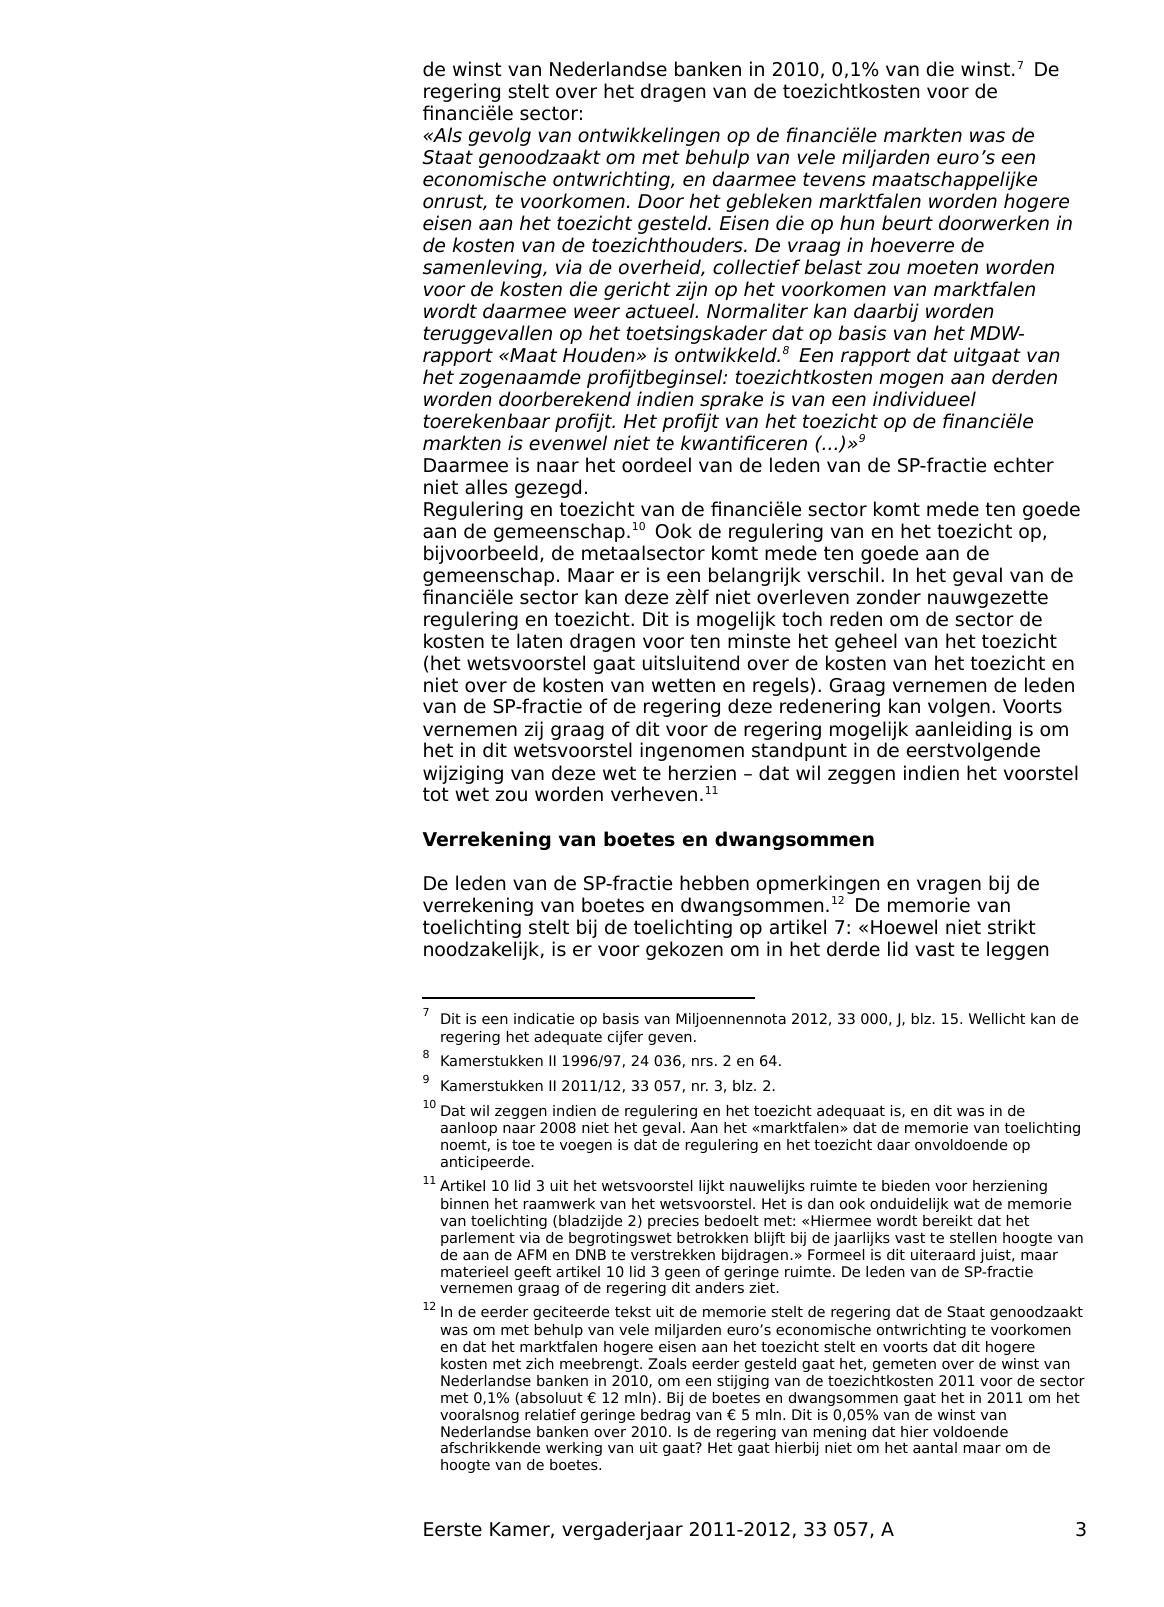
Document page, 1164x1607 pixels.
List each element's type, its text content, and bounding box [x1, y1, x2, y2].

subtitle Verrekening van boetes en dwangsommen [422, 828, 1087, 851]
text de winst van Nederlandse banken in 2010, 0,1% van die winst. De regering stelt over het dragen van de toezichtkosten voor de financiële sector: [422, 59, 1087, 125]
text In de eerder geciteerde tekst uit de memorie stelt de regering dat de Staat genoodzaakt was om met behulp van vele miljarden euro’s economische ontwrichting te voorkomen en dat het marktfalen hogere eisen aan het toezicht stelt en voorts dat dit hogere kosten met zich meebrengt. Zoals eerder gesteld gaat het, gemeten over de winst van Nederlandse banken in 2010, om een stijging van de toezichtkosten 2011 voor de sector met 0,1% (absoluut € 12 mln). Bij de boetes en dwangsommen gaat het in 2011 om het vooralsnog relatief geringe bedrag van € 5 mln. Dit is 0,05% van de winst van Nederlandse banken over 2010. Is de regering van mening dat hier voldoende afschrikkende werking van uit gaat? Het gaat hierbij niet om het aantal maar om de hoogte van de boetes. [422, 1300, 1087, 1474]
text De leden van de SP-fractie hebben opmerkingen en vragen bij de verrekening van boetes en dwangsommen. De memorie van toelichting stelt bij de toelichting op artikel 7: «Hoewel niet strikt noodzakelijk, is er voor gekozen om in het derde lid vast te leggen [422, 873, 1087, 961]
text Dat wil zeggen indien de regulering en het toezicht adequaat is, en dit was in de aanloop naar 2008 niet het geval. Aan het «marktfalen» dat de memorie van toelichting noemt, is toe te voegen is dat de regulering en het toezicht daar onvoldoende op anticipeerde. [422, 1098, 1087, 1171]
text Kamerstukken II 1996/97, 24 036, nrs. 2 en 64. [422, 1048, 1087, 1071]
text Daarmee is naar het oordeel van de leden van de SP-fractie echter niet alles gezegd. [422, 455, 1087, 499]
text Kamerstukken II 2011/12, 33 057, nr. 3, blz. 2. [422, 1073, 1087, 1096]
text Artikel 10 lid 3 uit het wetsvoorstel lijkt nauwelijks ruimte te bieden voor herziening binnen het raamwerk van het wetsvoorstel. Het is dan ook onduidelijk wat de memorie van toelichting (bladzijde 2) precies bedoelt met: «Hiermee wordt bereikt dat het parlement via de begrotingswet betrokken blijft bij de jaarlijks vast te stellen hoogte van de aan de AFM en DNB te verstrekken bijdragen.» Formeel is dit uiteraard juist, maar materieel geeft artikel 10 lid 3 geen of geringe ruimte. De leden van de SP-fractie vernemen graag of de regering dit anders ziet. [422, 1174, 1087, 1297]
text Dit is een indicatie op basis van Miljoennennota 2012, 33 000, J, blz. 15. Wellicht kan de regering het adequate cijfer geven. [422, 1007, 1087, 1046]
text Regulering en toezicht van de financiële sector komt mede ten goede aan de gemeenschap. Ook de regulering van en het toezicht op, bijvoorbeeld, de metaalsector komt mede ten goede aan de gemeenschap. Maar er is een belangrijk verschil. In het geval van de financiële sector kan deze zèlf niet overleven zonder nauwgezette regulering en toezicht. Dit is mogelijk toch reden om de sector de kosten te laten dragen voor ten minste het geheel van het toezicht (het wetsvoorstel gaat uitsluitend over de kosten van het toezicht en niet over de kosten van wetten en regels). Graag vernemen de leden van de SP-fractie of de regering deze redenering kan volgen. Voorts vernemen zij graag of dit voor de regering mogelijk aanleiding is om het in dit wetsvoorstel ingenomen standpunt in de eerstvolgende wijziging van deze wet te herzien – dat wil zeggen indien het voorstel tot wet zou worden verheven. [422, 499, 1087, 806]
text «Als gevolg van ontwikkelingen op de financiële markten was de Staat genoodzaakt om met behulp van vele miljarden euro’s een economische ontwrichting, en daarmee tevens maatschappelijke onrust, te voorkomen. Door het gebleken marktfalen worden hogere eisen aan het toezicht gesteld. Eisen die op hun beurt doorwerken in de kosten van de toezichthouders. De vraag in hoeverre de samenleving, via de overheid, collectief belast zou moeten worden voor de kosten die gericht zijn op het voorkomen van marktfalen wordt daarmee weer actueel. Normaliter kan daarbij worden teruggevallen op het toetsingskader dat op basis van het MDW-rapport «Maat Houden» is ontwikkeld. Een rapport dat uitgaat van het zogenaamde profijtbeginsel: toezichtkosten mogen aan derden worden doorberekend indien sprake is van een individueel toerekenbaar profijt. Het profijt van het toezicht op de financiële markten is evenwel niet te kwantificeren (...)» [422, 125, 1087, 455]
